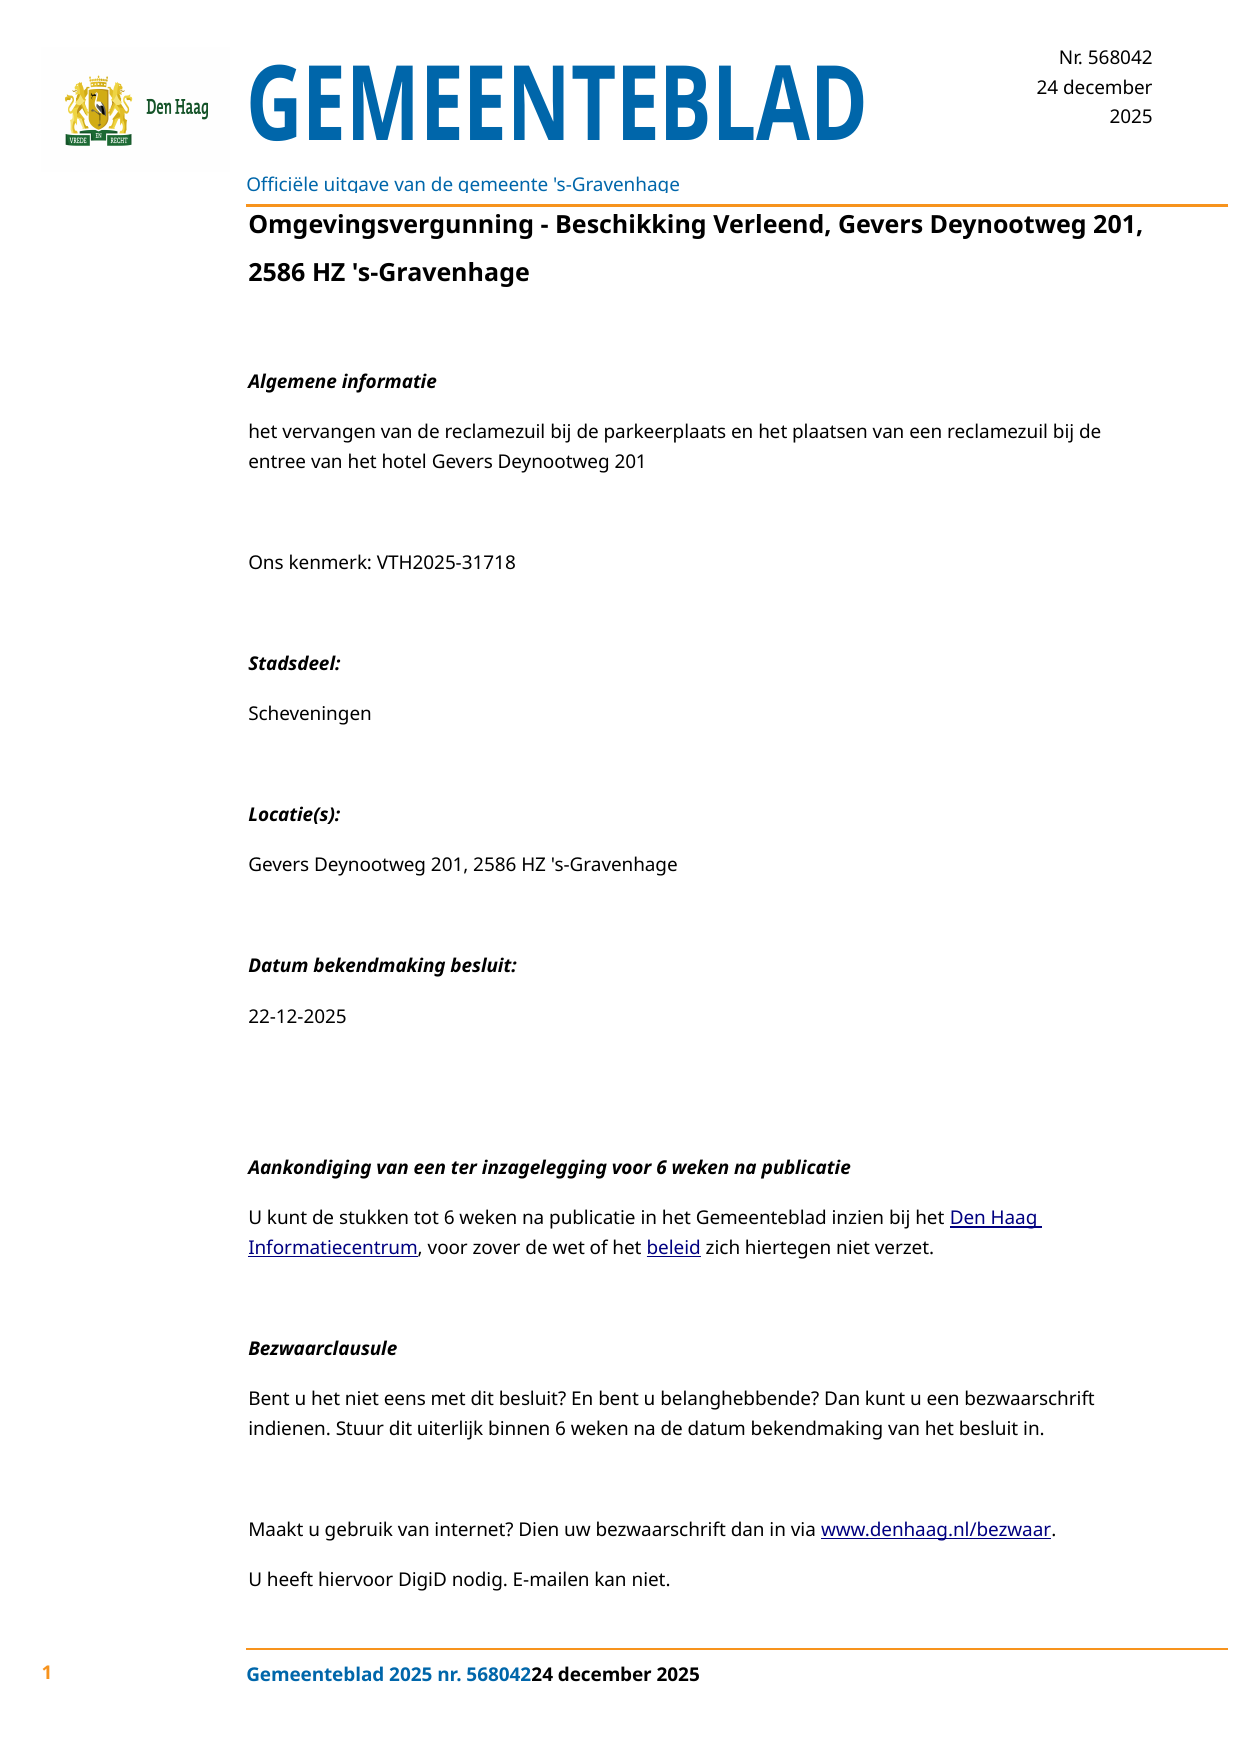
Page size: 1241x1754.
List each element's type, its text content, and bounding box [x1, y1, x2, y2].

text U kunt de stukken tot 6 weken na publicatie in het Gemeenteblad inzien bij het Den Haag Informatiecentrum, voor zover de wet of het beleid zich hiertegen niet verzet. [248, 1204, 1152, 1260]
text Ons kenmerk: VTH2025-31718 [248, 549, 1152, 575]
text het vervangen van de reclamezuil bij de parkeerplaats en het plaatsen van een reclamezuil bij de entree van het hotel Gevers Deynootweg 201 [248, 419, 1152, 474]
text Stadsdeel: [248, 650, 1152, 676]
text 22-12-2025 [248, 1003, 1152, 1029]
text Scheveningen [248, 700, 1152, 726]
text Maakt u gebruik van internet? Dien uw bezwaarschrift dan in via www.denhaag.nl/bezwaar. [248, 1516, 1152, 1542]
text Bezwaarclausule [248, 1335, 1152, 1361]
text Locatie(s): [248, 801, 1152, 827]
text Bent u het niet eens met dit besluit? En bent u belanghebbende? Dan kunt u een bezwaarschrift indienen. Stuur dit uiterlijk binnen 6 weken na de datum bekendmaking van het besluit in. [248, 1385, 1152, 1441]
text Aankondiging van een ter inzagelegging voor 6 weken na publicatie [248, 1154, 1152, 1180]
picture [41, 47, 231, 172]
text Gevers Deynootweg 201, 2586 HZ 's-Gravenhage [248, 852, 1152, 877]
text Algemene informatie [248, 368, 1152, 394]
text Omgevingsvergunning - Beschikking Verleend, Gevers Deynootweg 201, 2586 HZ 's-Gravenhage [248, 207, 1152, 288]
text U heeft hiervoor DigiD nodig. E-mailen kan niet. [248, 1566, 1152, 1592]
text Datum bekendmaking besluit: [248, 952, 1152, 978]
